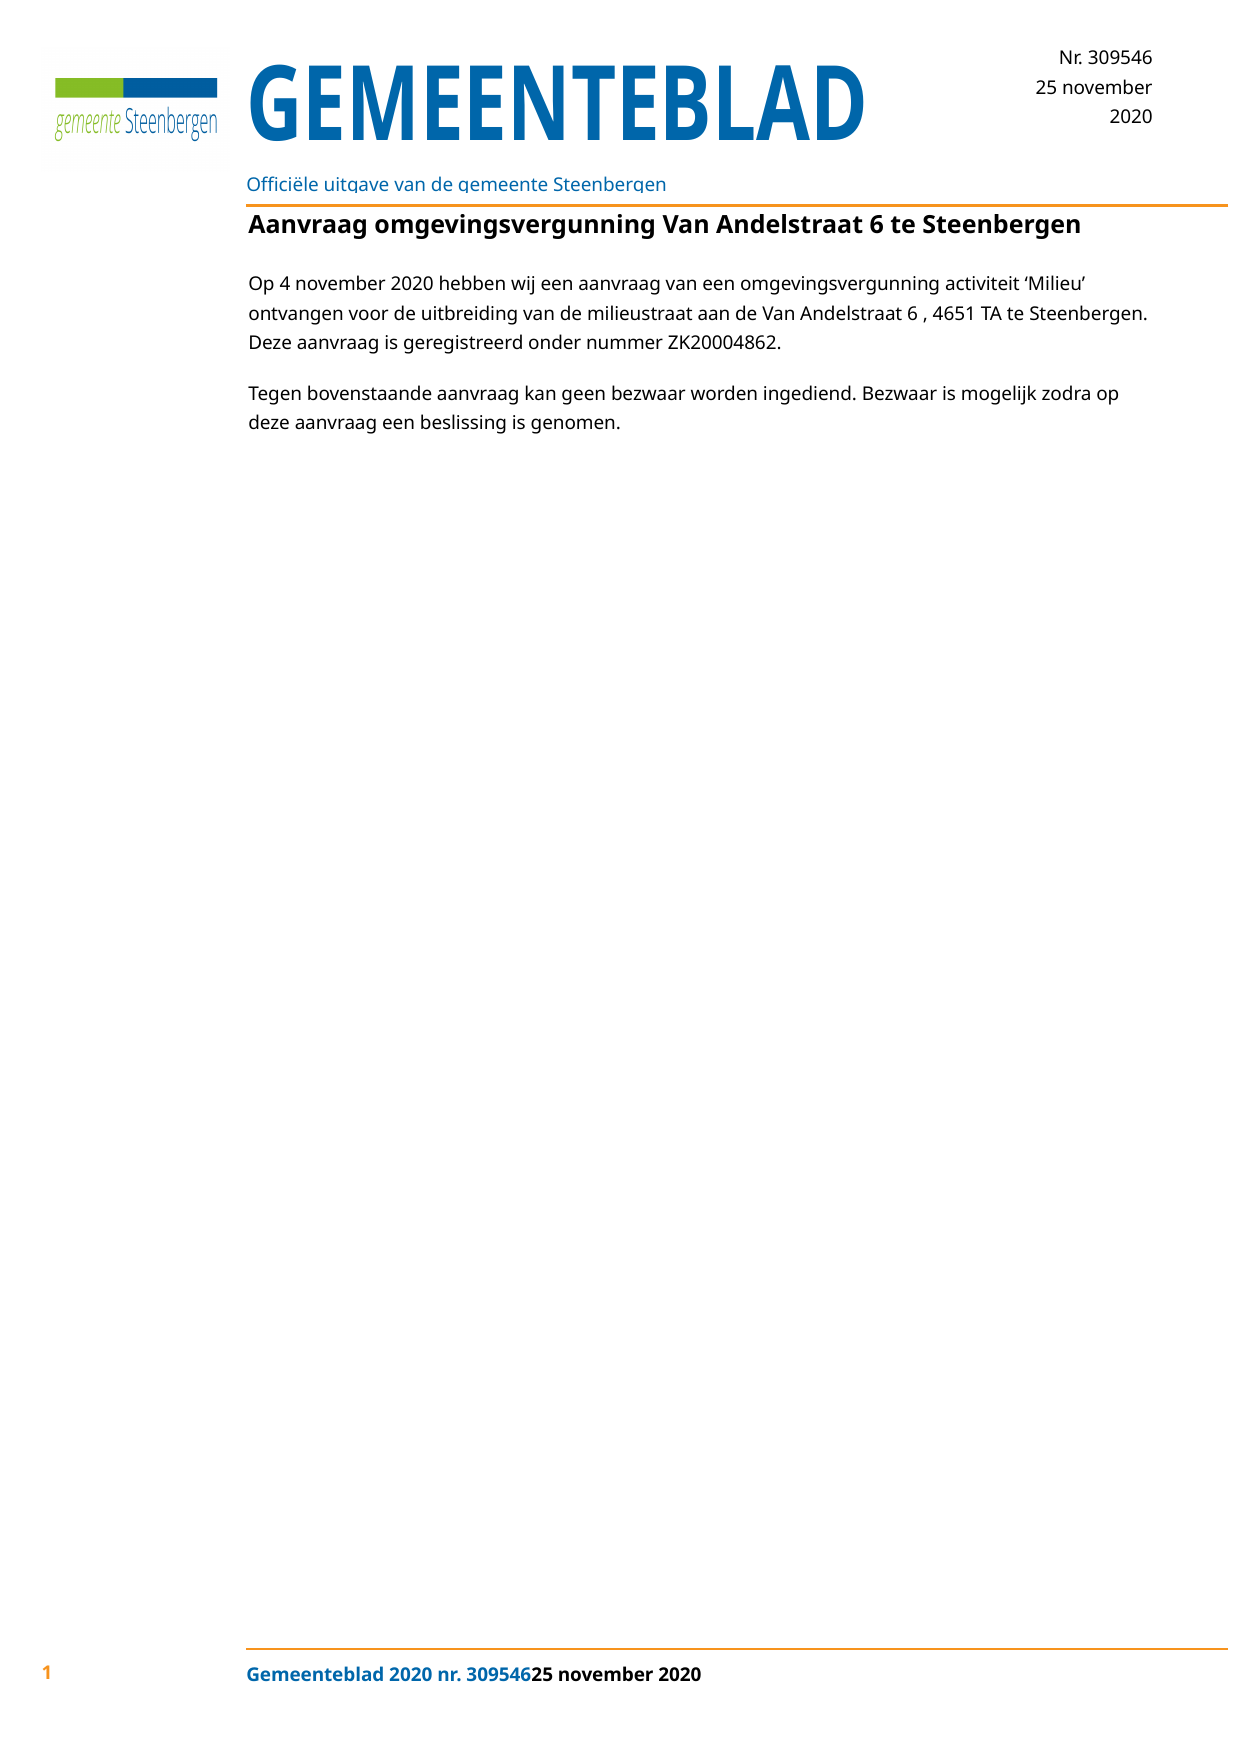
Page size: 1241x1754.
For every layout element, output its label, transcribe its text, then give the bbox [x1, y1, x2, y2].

text Aanvraag omgevingsvergunning Van Andelstraat 6 te Steenbergen [248, 207, 1152, 241]
text Op 4 november 2020 hebben wij een aanvraag van een omgevingsvergunning activiteit ‘Milieu’ ontvangen voor de uitbreiding van de milieustraat aan de Van Andelstraat 6 , 4651 TA te Steenbergen. Deze aanvraag is geregistreerd onder nummer ZK20004862. [248, 270, 1152, 355]
picture [41, 47, 231, 172]
text Tegen bovenstaande aanvraag kan geen bezwaar worden ingediend. Bezwaar is mogelijk zodra op deze aanvraag een beslissing is genomen. [248, 380, 1152, 435]
